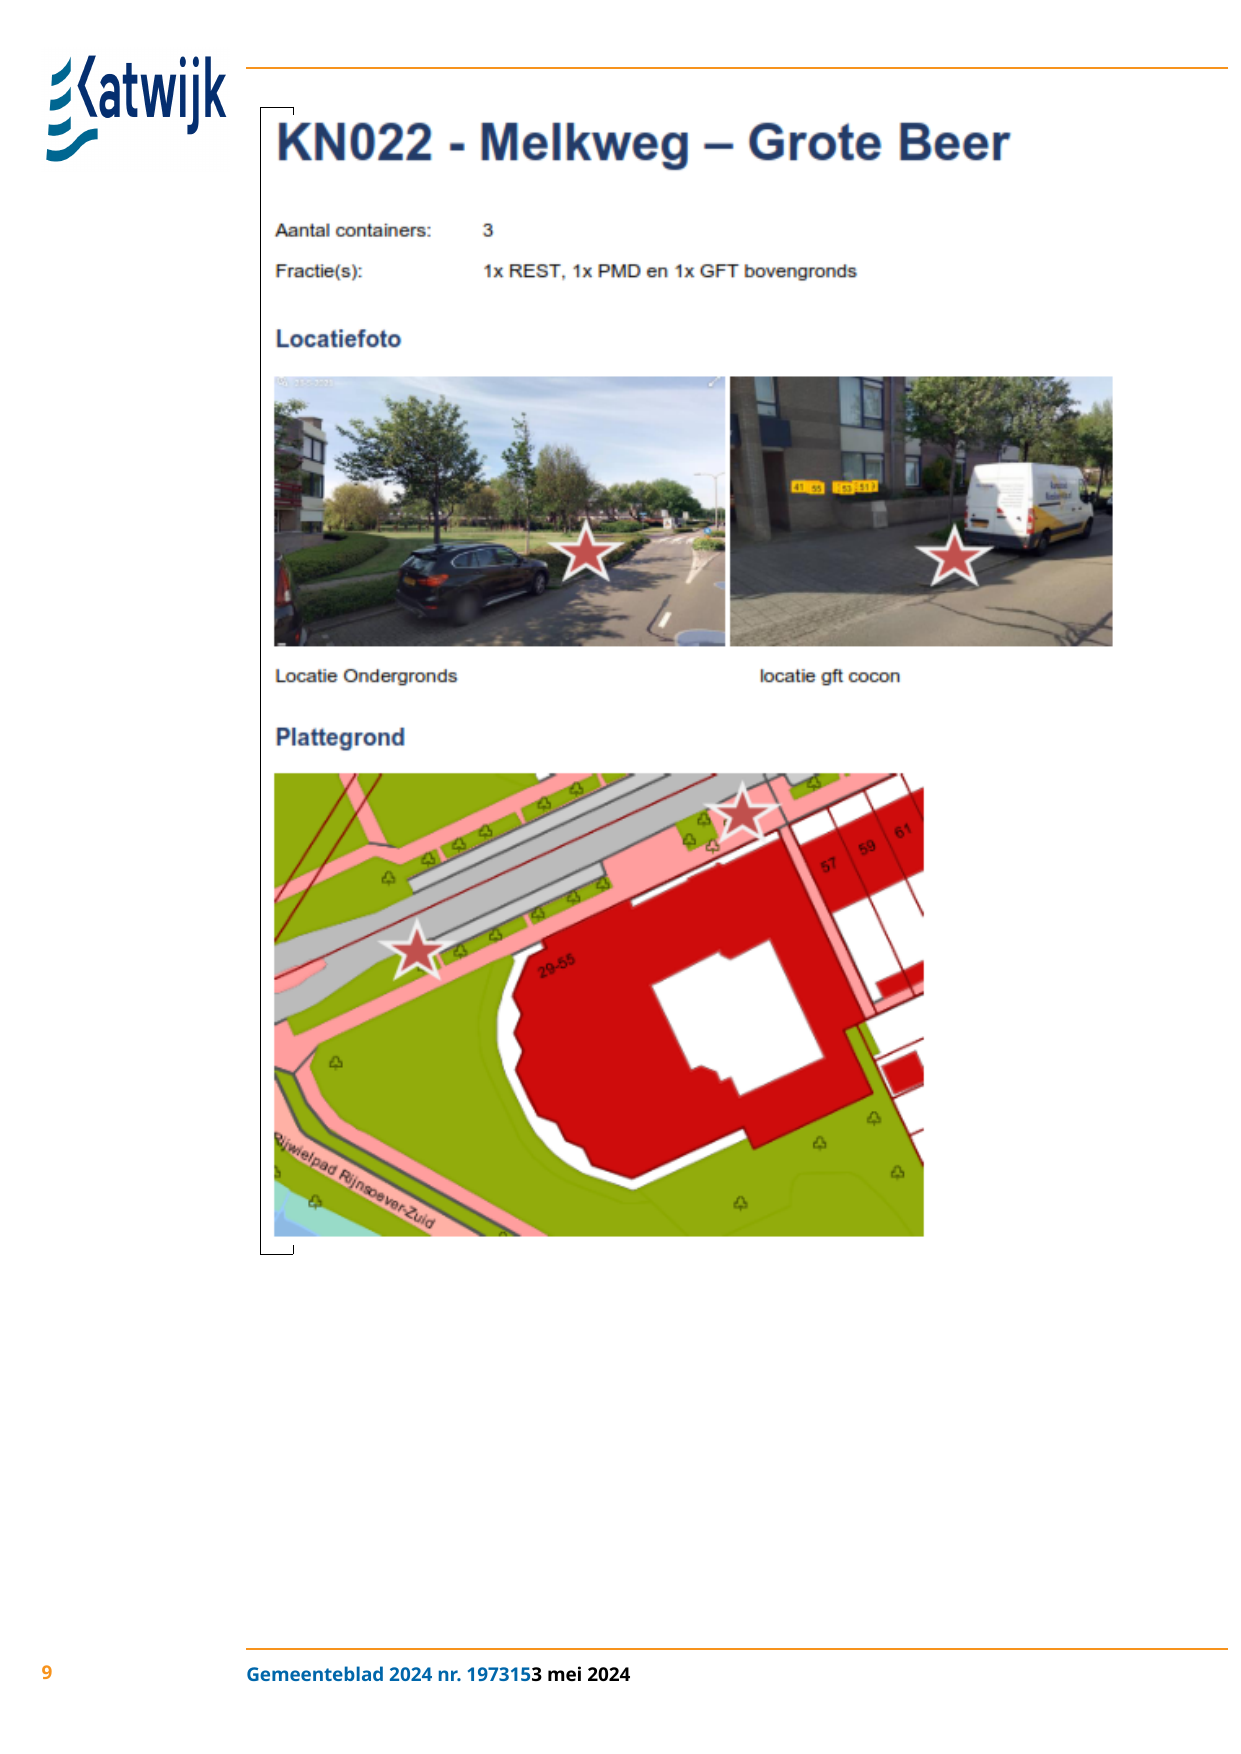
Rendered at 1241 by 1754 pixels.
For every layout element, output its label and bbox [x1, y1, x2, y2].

picture [41, 47, 231, 172]
picture [268, 115, 1125, 1245]
